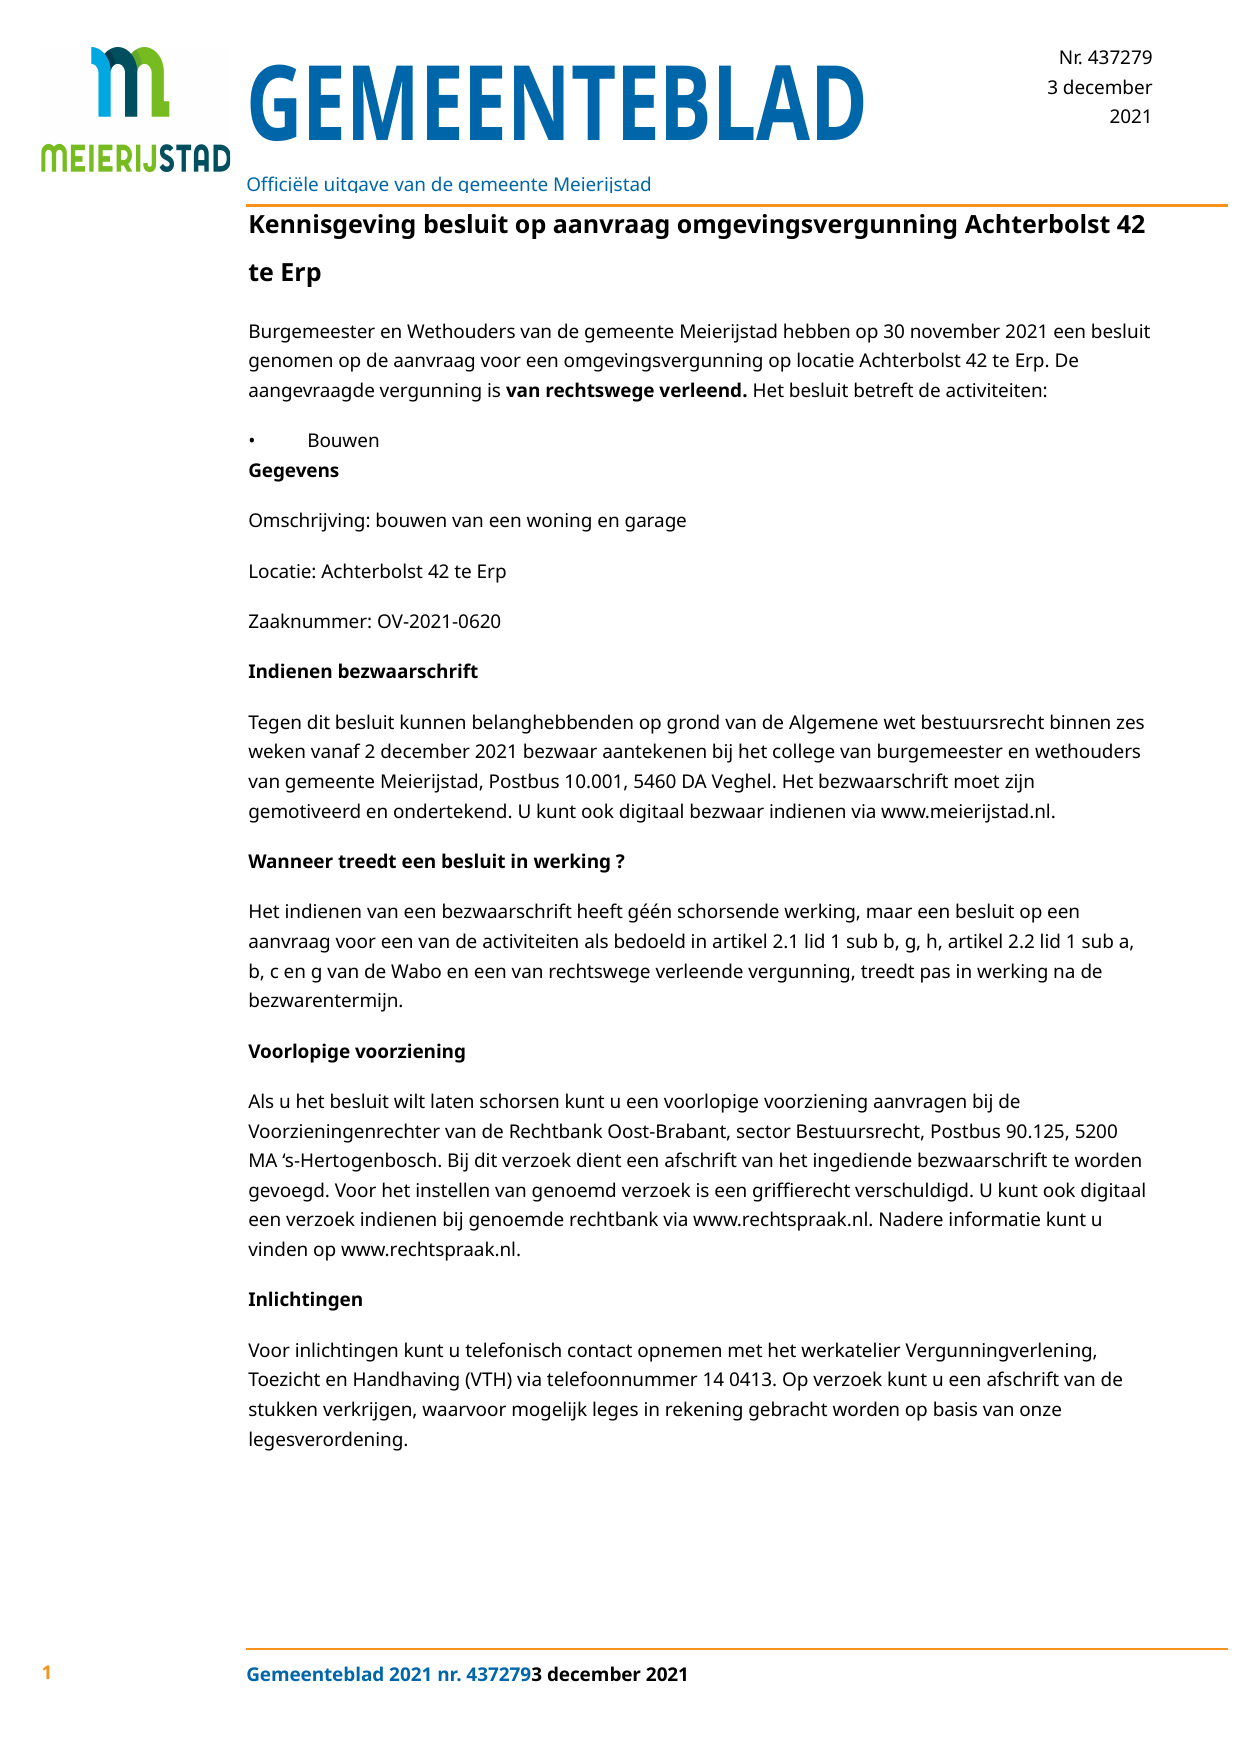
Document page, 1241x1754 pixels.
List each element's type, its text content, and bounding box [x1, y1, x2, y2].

text Tegen dit besluit kunnen belanghebbenden op grond van de Algemene wet bestuursrecht binnen zes weken vanaf 2 december 2021 bezwaar aantekenen bij het college van burgemeester en wethouders van gemeente Meierijstad, Postbus 10.001, 5460 DA Veghel. Het bezwaarschrift moet zijn gemotiveerd en ondertekend. U kunt ook digitaal bezwaar indienen via www.meierijstad.nl. [248, 709, 1152, 824]
text Voorlopige voorziening [248, 1038, 1152, 1064]
text Inlichtingen [248, 1287, 1152, 1312]
text Wanneer treedt een besluit in werking ? [248, 848, 1152, 874]
text Indienen bezwaarschrift [248, 659, 1152, 684]
text Omschrijving: bouwen van een woning en garage [248, 507, 1152, 533]
text Als u het besluit wilt laten schorsen kunt u een voorlopige voorziening aanvragen bij de Voorzieningenrechter van de Rechtbank Oost-Brabant, sector Bestuursrecht, Postbus 90.125, 5200 MA ‘s-Hertogenbosch. Bij dit verzoek dient een afschrift van het ingediende bezwaarschrift te worden gevoegd. Voor het instellen van genoemd verzoek is een griffierecht verschuldigd. U kunt ook digitaal een verzoek indienen bij genoemde rechtbank via www.rechtspraak.nl. Nadere informatie kunt u vinden op www.rechtspraak.nl. [248, 1088, 1152, 1262]
text Locatie: Achterbolst 42 te Erp [248, 558, 1152, 584]
picture [41, 47, 231, 172]
text Zaaknummer: OV-2021-0620 [248, 608, 1152, 634]
text Gegevens [248, 457, 1152, 483]
text Het indienen van een bezwaarschrift heeft géén schorsende werking, maar een besluit op een aanvraag voor een van de activiteiten als bedoeld in artikel 2.1 lid 1 sub b, g, h, artikel 2.2 lid 1 sub a, b, c en g van de Wabo en een van rechtswege verleende vergunning, treedt pas in werking na de bezwarentermijn. [248, 899, 1152, 1013]
list Bouwen [248, 427, 1152, 453]
text Kennisgeving besluit op aanvraag omgevingsvergunning Achterbolst 42 te Erp [248, 207, 1152, 288]
text Burgemeester en Wethouders van de gemeente Meierijstad hebben op 30 november 2021 een besluit genomen op de aanvraag voor een omgevingsvergunning op locatie Achterbolst 42 te Erp. De aangevraagde vergunning is van rechtswege verleend. Het besluit betreft de activiteiten: [248, 318, 1152, 403]
text Voor inlichtingen kunt u telefonisch contact opnemen met het werkatelier Vergunningverlening, Toezicht en Handhaving (VTH) via telefoonnummer 14 0413. Op verzoek kunt u een afschrift van de stukken verkrijgen, waarvoor mogelijk leges in rekening gebracht worden op basis van onze legesverordening. [248, 1337, 1152, 1452]
